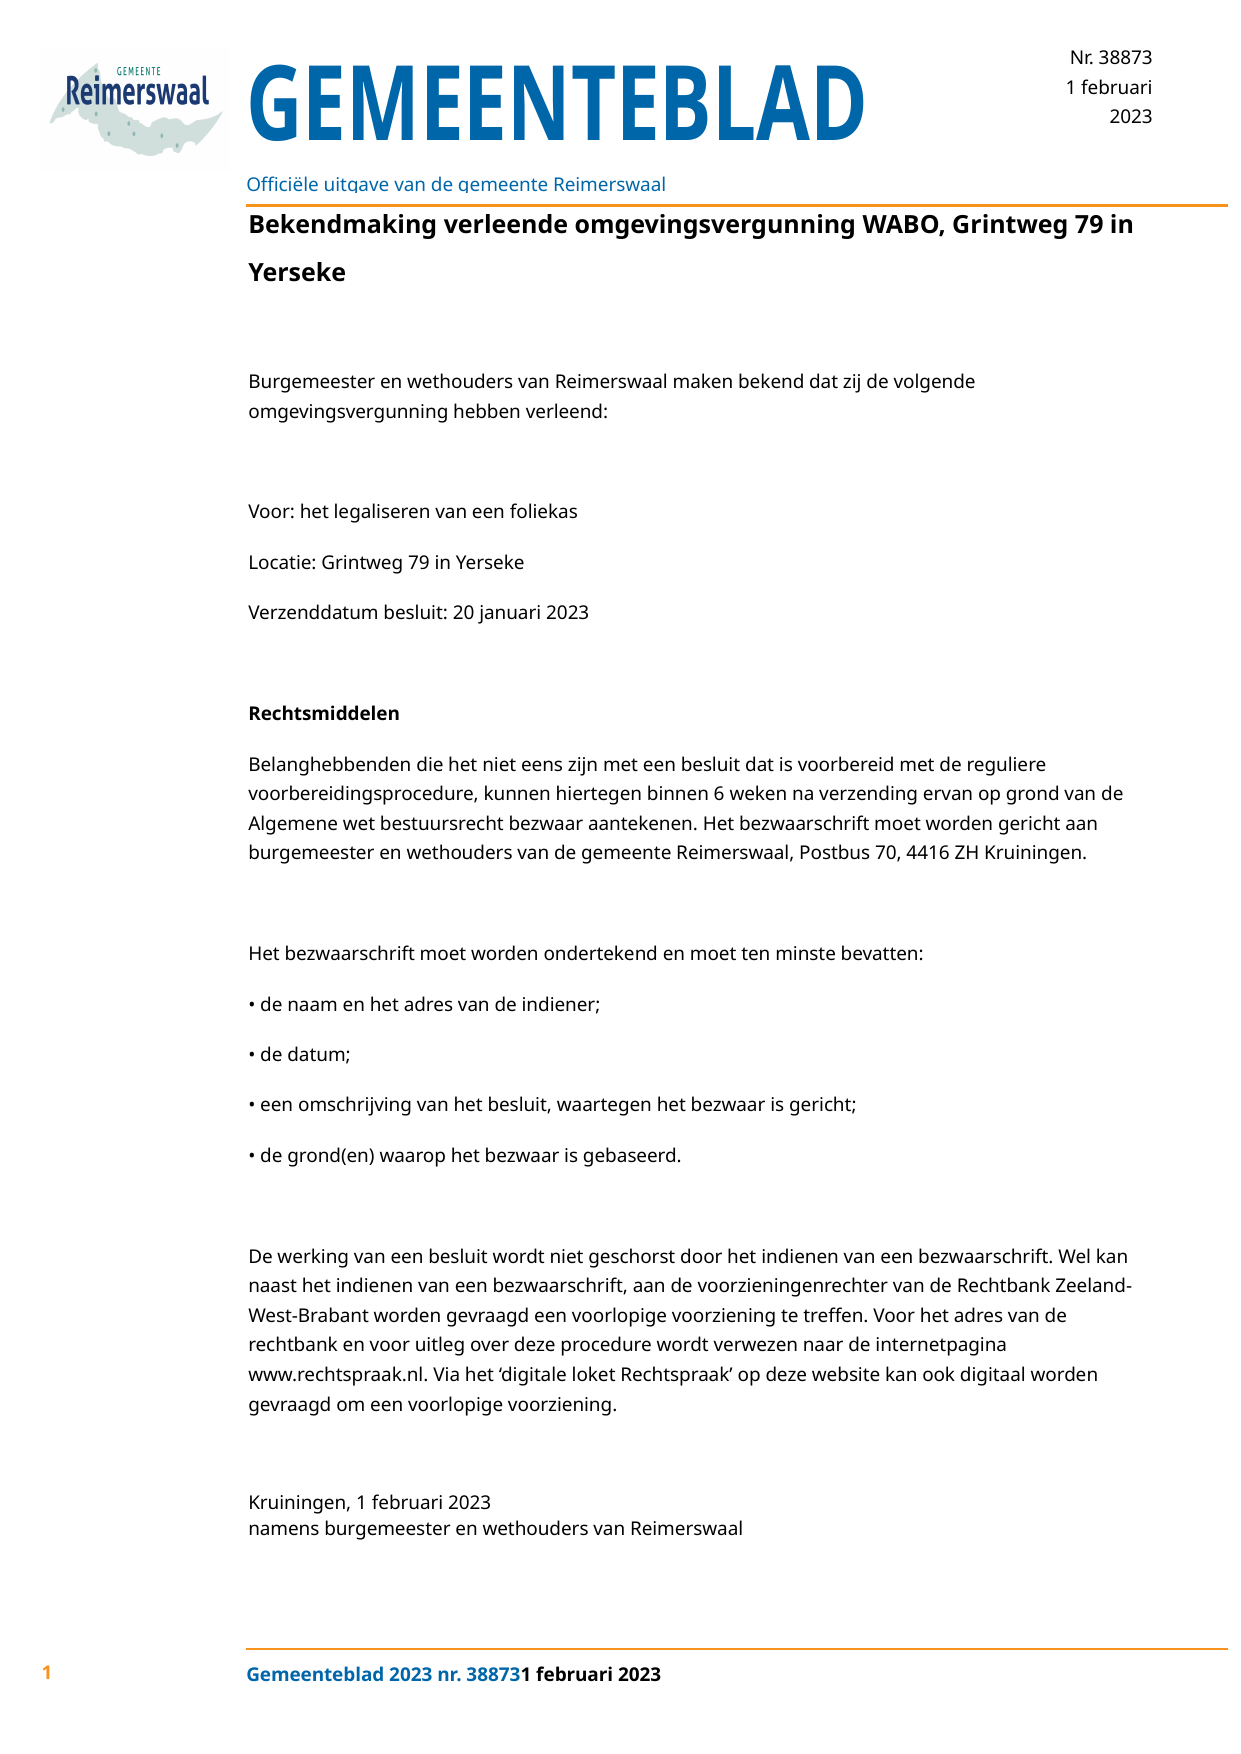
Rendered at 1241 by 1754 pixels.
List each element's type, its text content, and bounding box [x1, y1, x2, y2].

text Bekendmaking verleende omgevingsvergunning WABO, Grintweg 79 in Yerseke [248, 207, 1152, 288]
text Locatie: Grintweg 79 in Yerseke [248, 549, 1152, 575]
text • de grond(en) waarop het bezwaar is gebaseerd. [248, 1142, 1152, 1168]
text • een omschrijving van het besluit, waartegen het bezwaar is gericht; [248, 1092, 1152, 1117]
text Belanghebbenden die het niet eens zijn met een besluit dat is voorbereid met de reguliere voorbereidingsprocedure, kunnen hiertegen binnen 6 weken na verzending ervan op grond van de Algemene wet bestuursrecht bezwaar aantekenen. Het bezwaarschrift moet worden gericht aan burgemeester en wethouders van de gemeente Reimerswaal, Postbus 70, 4416 ZH Kruiningen. [248, 751, 1152, 865]
text namens burgemeester en wethouders van Reimerswaal [248, 1515, 1152, 1541]
picture [41, 47, 231, 172]
text De werking van een besluit wordt niet geschorst door het indienen van een bezwaarschrift. Wel kan naast het indienen van een bezwaarschrift, aan de voorzieningenrechter van de Rechtbank Zeeland-West-Brabant worden gevraagd een voorlopige voorziening te treffen. Voor het adres van de rechtbank en voor uitleg over deze procedure wordt verwezen naar de internetpagina www.rechtspraak.nl. Via het ‘digitale loket Rechtspraak’ op deze website kan ook digitaal worden gevraagd om een voorlopige voorziening. [248, 1243, 1152, 1417]
text • de datum; [248, 1041, 1152, 1067]
text • de naam en het adres van de indiener; [248, 991, 1152, 1017]
text Voor: het legaliseren van een foliekas [248, 499, 1152, 524]
text Burgemeester en wethouders van Reimerswaal maken bekend dat zij de volgende omgevingsvergunning hebben verleend: [248, 368, 1152, 424]
text Rechtsmiddelen [248, 700, 1152, 726]
text Kruiningen, 1 februari 2023 [248, 1489, 1152, 1515]
text Het bezwaarschrift moet worden ondertekend en moet ten minste bevatten: [248, 940, 1152, 966]
text Verzenddatum besluit: 20 januari 2023 [248, 599, 1152, 625]
